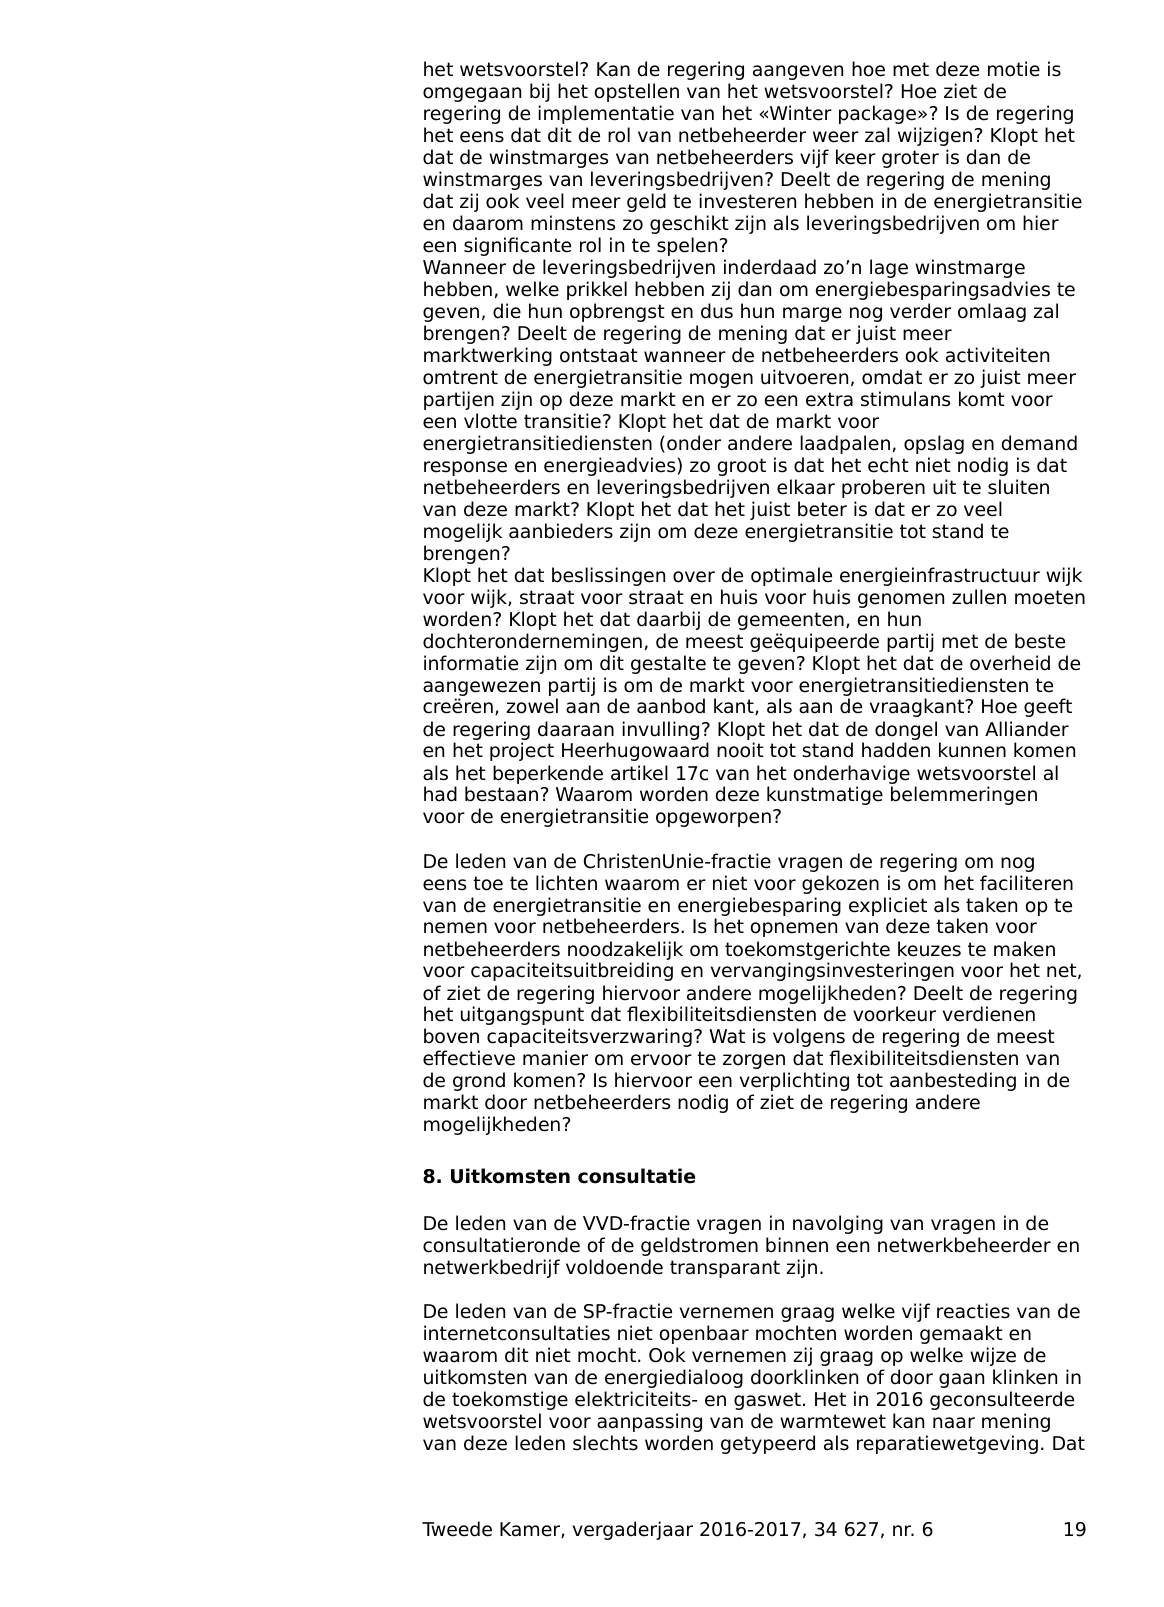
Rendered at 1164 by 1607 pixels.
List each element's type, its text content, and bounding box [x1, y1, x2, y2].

text Wanneer de leveringsbedrijven inderdaad zo’n lage winstmarge hebben, welke prikkel hebben zij dan om energiebesparingsadvies te geven, die hun opbrengst en dus hun marge nog verder omlaag zal brengen? Deelt de regering de mening dat er juist meer marktwerking ontstaat wanneer de netbeheerders ook activiteiten omtrent de energietransitie mogen uitvoeren, omdat er zo juist meer partijen zijn op deze markt en er zo een extra stimulans komt voor een vlotte transitie? Klopt het dat de markt voor energietransitiediensten (onder andere laadpalen, opslag en demand response en energieadvies) zo groot is dat het echt niet nodig is dat netbeheerders en leveringsbedrijven elkaar proberen uit te sluiten van deze markt? Klopt het dat het juist beter is dat er zo veel mogelijk aanbieders zijn om deze energietransitie tot stand te brengen? [422, 257, 1087, 564]
subtitle 8. Uitkomsten consultatie [422, 1166, 1087, 1188]
text Klopt het dat beslissingen over de optimale energieinfrastructuur wijk voor wijk, straat voor straat en huis voor huis genomen zullen moeten worden? Klopt het dat daarbij de gemeenten, en hun dochterondernemingen, de meest geëquipeerde partij met de beste informatie zijn om dit gestalte te geven? Klopt het dat de overheid de aangewezen partij is om de markt voor energietransitiediensten te creëren, zowel aan de aanbod kant, als aan de vraagkant? Hoe geeft de regering daaraan invulling? Klopt het dat de dongel van Alliander en het project Heerhugowaard nooit tot stand hadden kunnen komen als het beperkende artikel 17c van het onderhavige wetsvoorstel al had bestaan? Waarom worden deze kunstmatige belemmeringen voor de energietransitie opgeworpen? [422, 564, 1087, 828]
text De leden van de VVD-fractie vragen in navolging van vragen in de consultatieronde of de geldstromen binnen een netwerkbeheerder en netwerkbedrijf voldoende transparant zijn. [422, 1213, 1087, 1279]
text De leden van de SP-fractie vernemen graag welke vijf reacties van de internetconsultaties niet openbaar mochten worden gemaakt en waarom dit niet mocht. Ook vernemen zij graag op welke wijze de uitkomsten van de energiedialoog doorklinken of door gaan klinken in de toekomstige elektriciteits- en gaswet. Het in 2016 geconsulteerde wetsvoorstel voor aanpassing van de warmtewet kan naar mening van deze leden slechts worden getypeerd als reparatiewetgeving. Dat [422, 1301, 1087, 1455]
text het wetsvoorstel? Kan de regering aangeven hoe met deze motie is omgegaan bij het opstellen van het wetsvoorstel? Hoe ziet de regering de implementatie van het «Winter package»? Is de regering het eens dat dit de rol van netbeheerder weer zal wijzigen? Klopt het dat de winstmarges van netbeheerders vijf keer groter is dan de winstmarges van leveringsbedrijven? Deelt de regering de mening dat zij ook veel meer geld te investeren hebben in de energietransitie en daarom minstens zo geschikt zijn als leveringsbedrijven om hier een significante rol in te spelen? [422, 59, 1087, 257]
text De leden van de ChristenUnie-fractie vragen de regering om nog eens toe te lichten waarom er niet voor gekozen is om het faciliteren van de energietransitie en energiebesparing expliciet als taken op te nemen voor netbeheerders. Is het opnemen van deze taken voor netbeheerders noodzakelijk om toekomstgerichte keuzes te maken voor capaciteitsuitbreiding en vervangingsinvesteringen voor het net, of ziet de regering hiervoor andere mogelijkheden? Deelt de regering het uitgangspunt dat flexibiliteitsdiensten de voorkeur verdienen boven capaciteitsverzwaring? Wat is volgens de regering de meest effectieve manier om ervoor te zorgen dat flexibiliteitsdiensten van de grond komen? Is hiervoor een verplichting tot aanbesteding in de markt door netbeheerders nodig of ziet de regering andere mogelijkheden? [422, 851, 1087, 1136]
